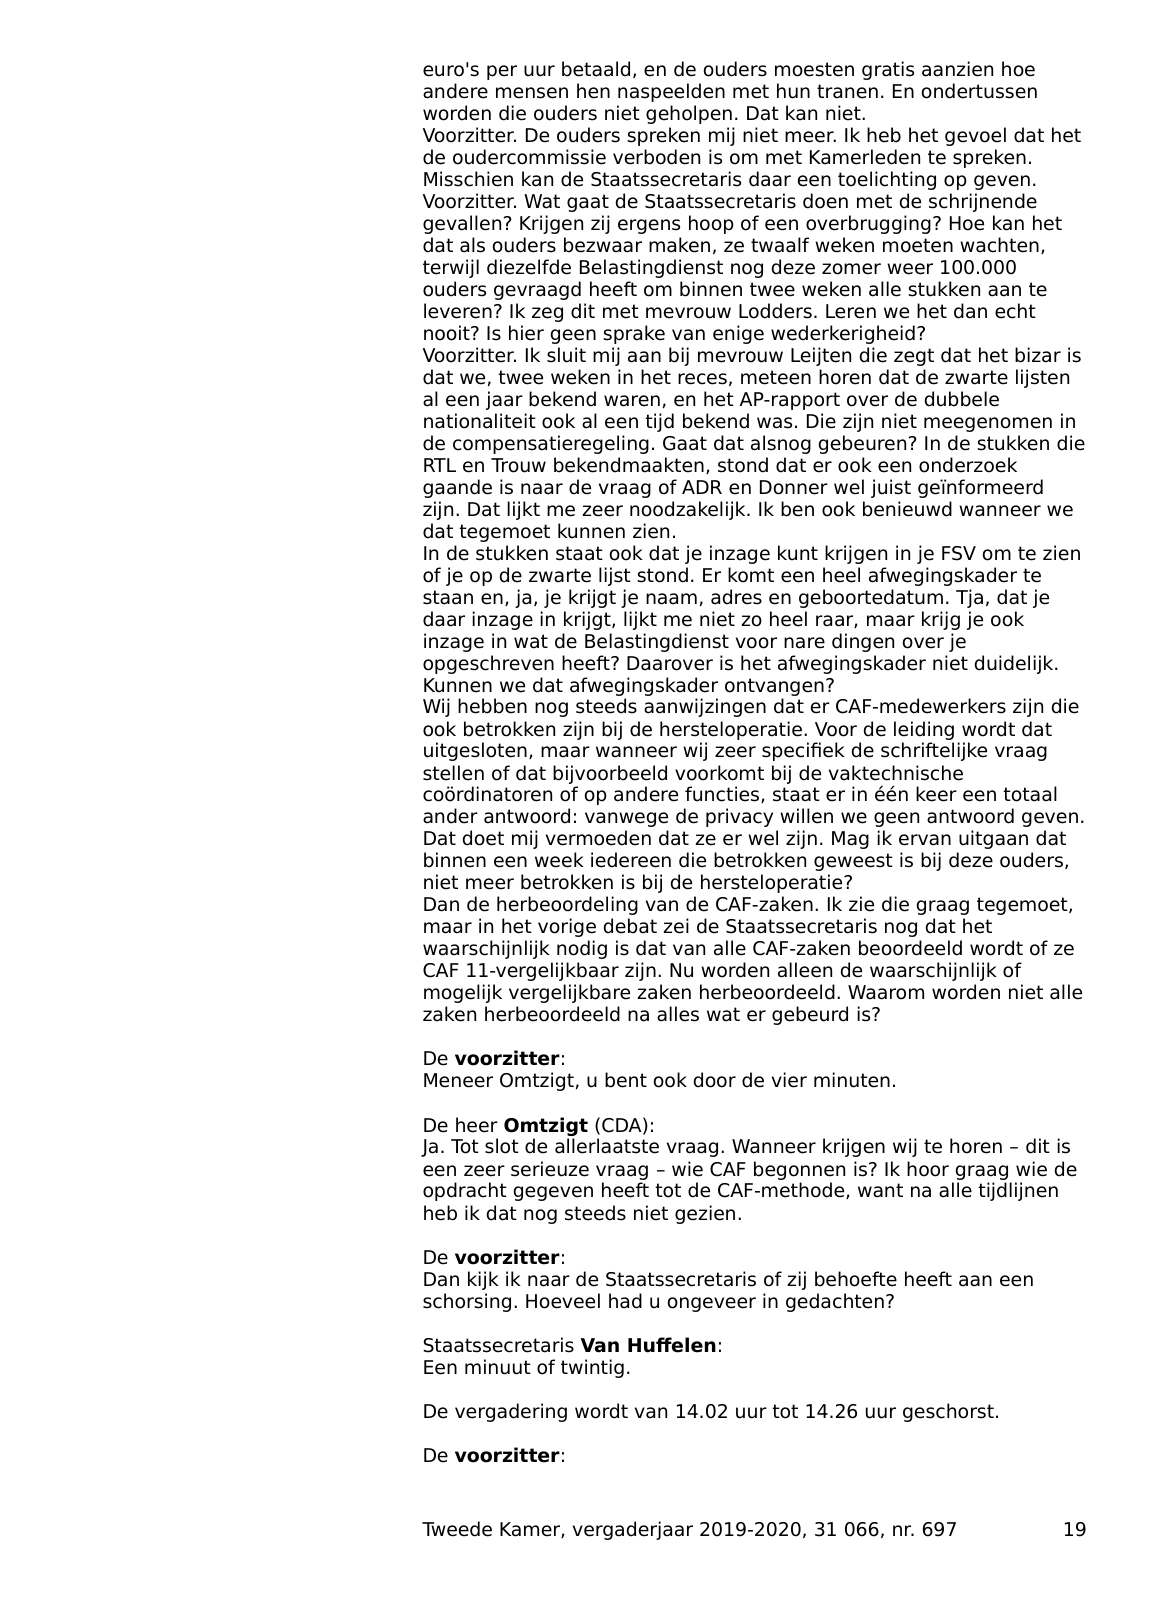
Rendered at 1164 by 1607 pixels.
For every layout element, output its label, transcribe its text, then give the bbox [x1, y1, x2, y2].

text Dan kijk ik naar de Staatssecretaris of zij behoefte heeft aan een schorsing. Hoeveel had u ongeveer in gedachten? [422, 1268, 1087, 1312]
text De voorzitter: [422, 1445, 1087, 1467]
text Wij hebben nog steeds aanwijzingen dat er CAF-medewerkers zijn die ook betrokken zijn bij de hersteloperatie. Voor de leiding wordt dat uitgesloten, maar wanneer wij zeer specifiek de schriftelijke vraag stellen of dat bijvoorbeeld voorkomt bij de vaktechnische coördinatoren of op andere functies, staat er in één keer een totaal ander antwoord: vanwege de privacy willen we geen antwoord geven. Dat doet mij vermoeden dat ze er wel zijn. Mag ik ervan uitgaan dat binnen een week iedereen die betrokken geweest is bij deze ouders, niet meer betrokken is bij de hersteloperatie? [422, 696, 1087, 894]
text De voorzitter: [422, 1048, 1087, 1070]
text Voorzitter. Ik sluit mij aan bij mevrouw Leijten die zegt dat het bizar is dat we, twee weken in het reces, meteen horen dat de zwarte lijsten al een jaar bekend waren, en het AP-rapport over de dubbele nationaliteit ook al een tijd bekend was. Die zijn niet meegenomen in de compensatieregeling. Gaat dat alsnog gebeuren? In de stukken die RTL en Trouw bekendmaakten, stond dat er ook een onderzoek gaande is naar de vraag of ADR en Donner wel juist geïnformeerd zijn. Dat lijkt me zeer noodzakelijk. Ik ben ook benieuwd wanneer we dat tegemoet kunnen zien. [422, 345, 1087, 543]
text Meneer Omtzigt, u bent ook door de vier minuten. [422, 1070, 1087, 1092]
text Ja. Tot slot de allerlaatste vraag. Wanneer krijgen wij te horen – dit is een zeer serieuze vraag – wie CAF begonnen is? Ik hoor graag wie de opdracht gegeven heeft tot de CAF-methode, want na alle tijdlijnen heb ik dat nog steeds niet gezien. [422, 1136, 1087, 1224]
text Voorzitter. De ouders spreken mij niet meer. Ik heb het gevoel dat het de oudercommissie verboden is om met Kamerleden te spreken. Misschien kan de Staatssecretaris daar een toelichting op geven. [422, 125, 1087, 191]
text Staatssecretaris Van Huffelen: [422, 1335, 1087, 1357]
text euro's per uur betaald, en de ouders moesten gratis aanzien hoe andere mensen hen naspeelden met hun tranen. En ondertussen worden die ouders niet geholpen. Dat kan niet. [422, 59, 1087, 125]
text Voorzitter. Wat gaat de Staatssecretaris doen met de schrijnende gevallen? Krijgen zij ergens hoop of een overbrugging? Hoe kan het dat als ouders bezwaar maken, ze twaalf weken moeten wachten, terwijl diezelfde Belastingdienst nog deze zomer weer 100.000 ouders gevraagd heeft om binnen twee weken alle stukken aan te leveren? Ik zeg dit met mevrouw Lodders. Leren we het dan echt nooit? Is hier geen sprake van enige wederkerigheid? [422, 191, 1087, 345]
text De voorzitter: [422, 1247, 1087, 1268]
text In de stukken staat ook dat je inzage kunt krijgen in je FSV om te zien of je op de zwarte lijst stond. Er komt een heel afwegingskader te staan en, ja, je krijgt je naam, adres en geboortedatum. Tja, dat je daar inzage in krijgt, lijkt me niet zo heel raar, maar krijg je ook inzage in wat de Belastingdienst voor nare dingen over je opgeschreven heeft? Daarover is het afwegingskader niet duidelijk. Kunnen we dat afwegingskader ontvangen? [422, 543, 1087, 696]
text Een minuut of twintig. [422, 1357, 1087, 1379]
text De vergadering wordt van 14.02 uur tot 14.26 uur geschorst. [422, 1401, 1087, 1423]
text Dan de herbeoordeling van de CAF-zaken. Ik zie die graag tegemoet, maar in het vorige debat zei de Staatssecretaris nog dat het waarschijnlijk nodig is dat van alle CAF-zaken beoordeeld wordt of ze CAF 11-vergelijkbaar zijn. Nu worden alleen de waarschijnlijk of mogelijk vergelijkbare zaken herbeoordeeld. Waarom worden niet alle zaken herbeoordeeld na alles wat er gebeurd is? [422, 894, 1087, 1026]
text De heer Omtzigt (CDA): [422, 1114, 1087, 1136]
